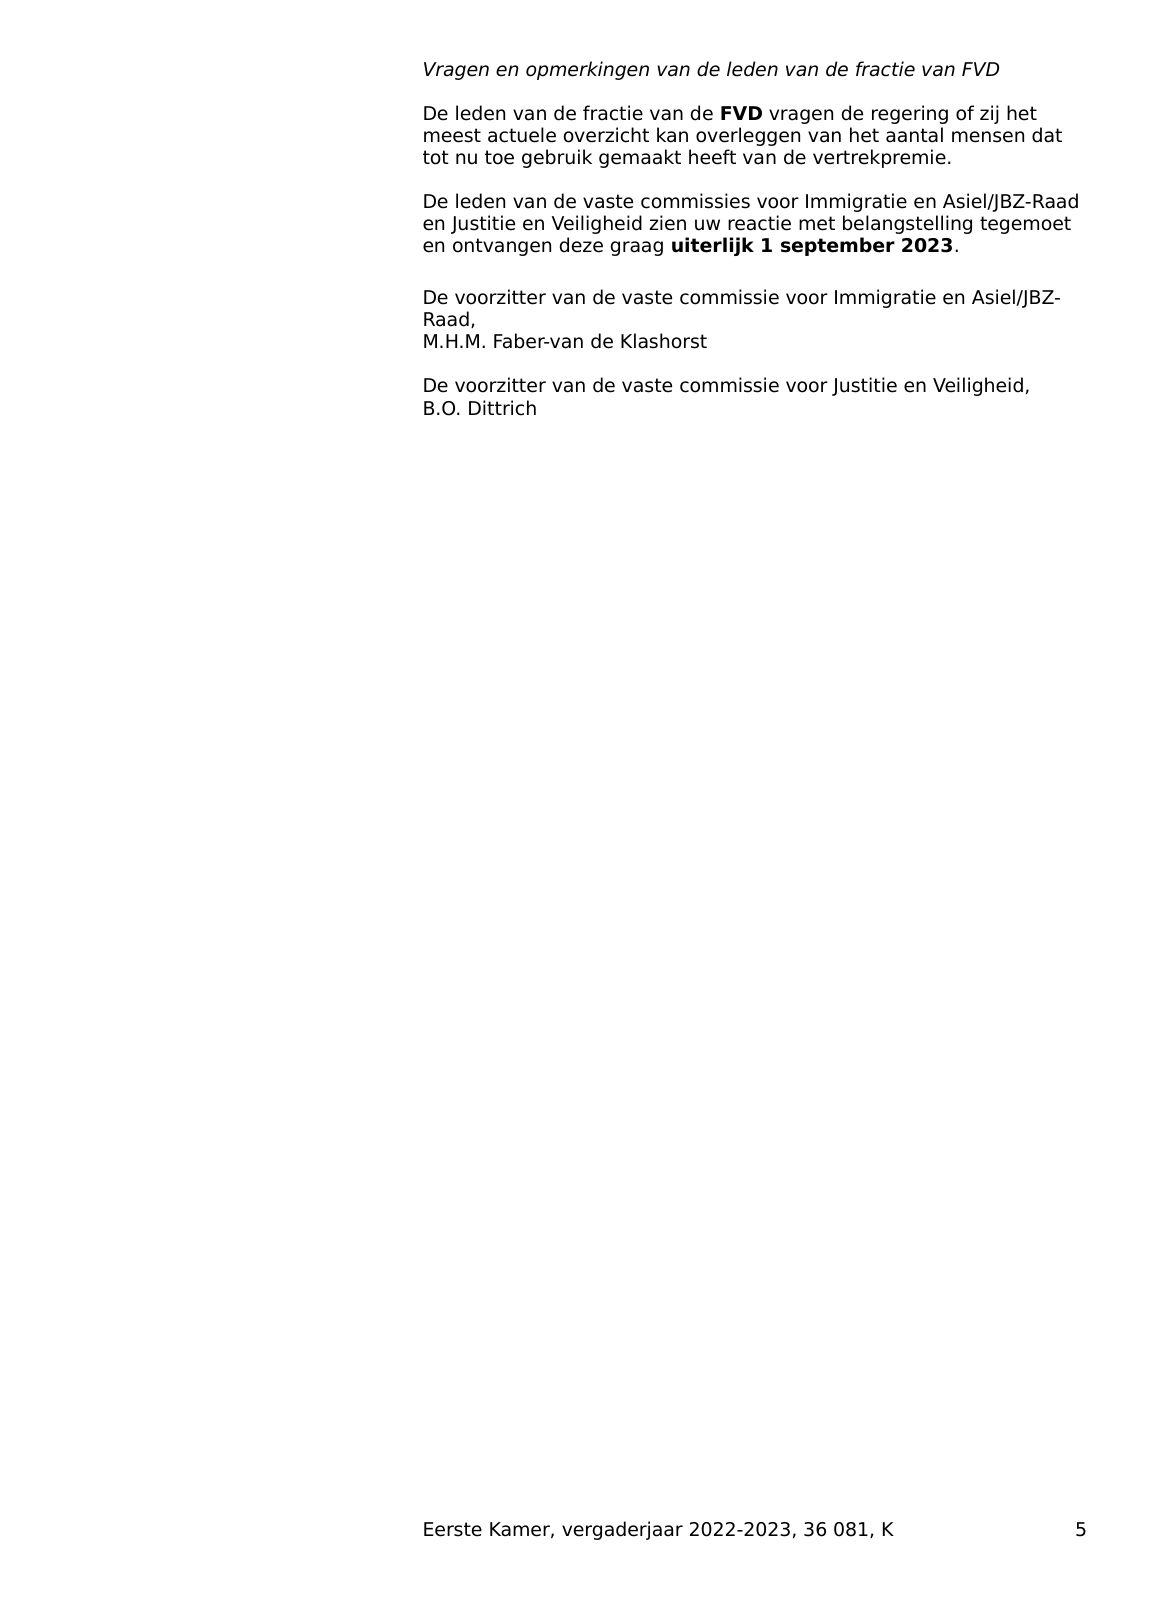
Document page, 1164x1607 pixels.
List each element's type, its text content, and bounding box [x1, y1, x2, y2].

text De leden van de fractie van de FVD vragen de regering of zij het meest actuele overzicht kan overleggen van het aantal mensen dat tot nu toe gebruik gemaakt heeft van de vertrekpremie. [422, 103, 1087, 169]
text De voorzitter van de vaste commissie voor Justitie en Veiligheid, B.O. Dittrich [422, 375, 1087, 419]
text De leden van de vaste commissies voor Immigratie en Asiel/JBZ-Raad en Justitie en Veiligheid zien uw reactie met belangstelling tegemoet en ontvangen deze graag uiterlijk 1 september 2023. [422, 191, 1087, 257]
subtitle Vragen en opmerkingen van de leden van de fractie van FVD [422, 59, 1087, 81]
text De voorzitter van de vaste commissie voor Immigratie en Asiel/JBZ-Raad, M.H.M. Faber-van de Klashorst [422, 287, 1087, 353]
